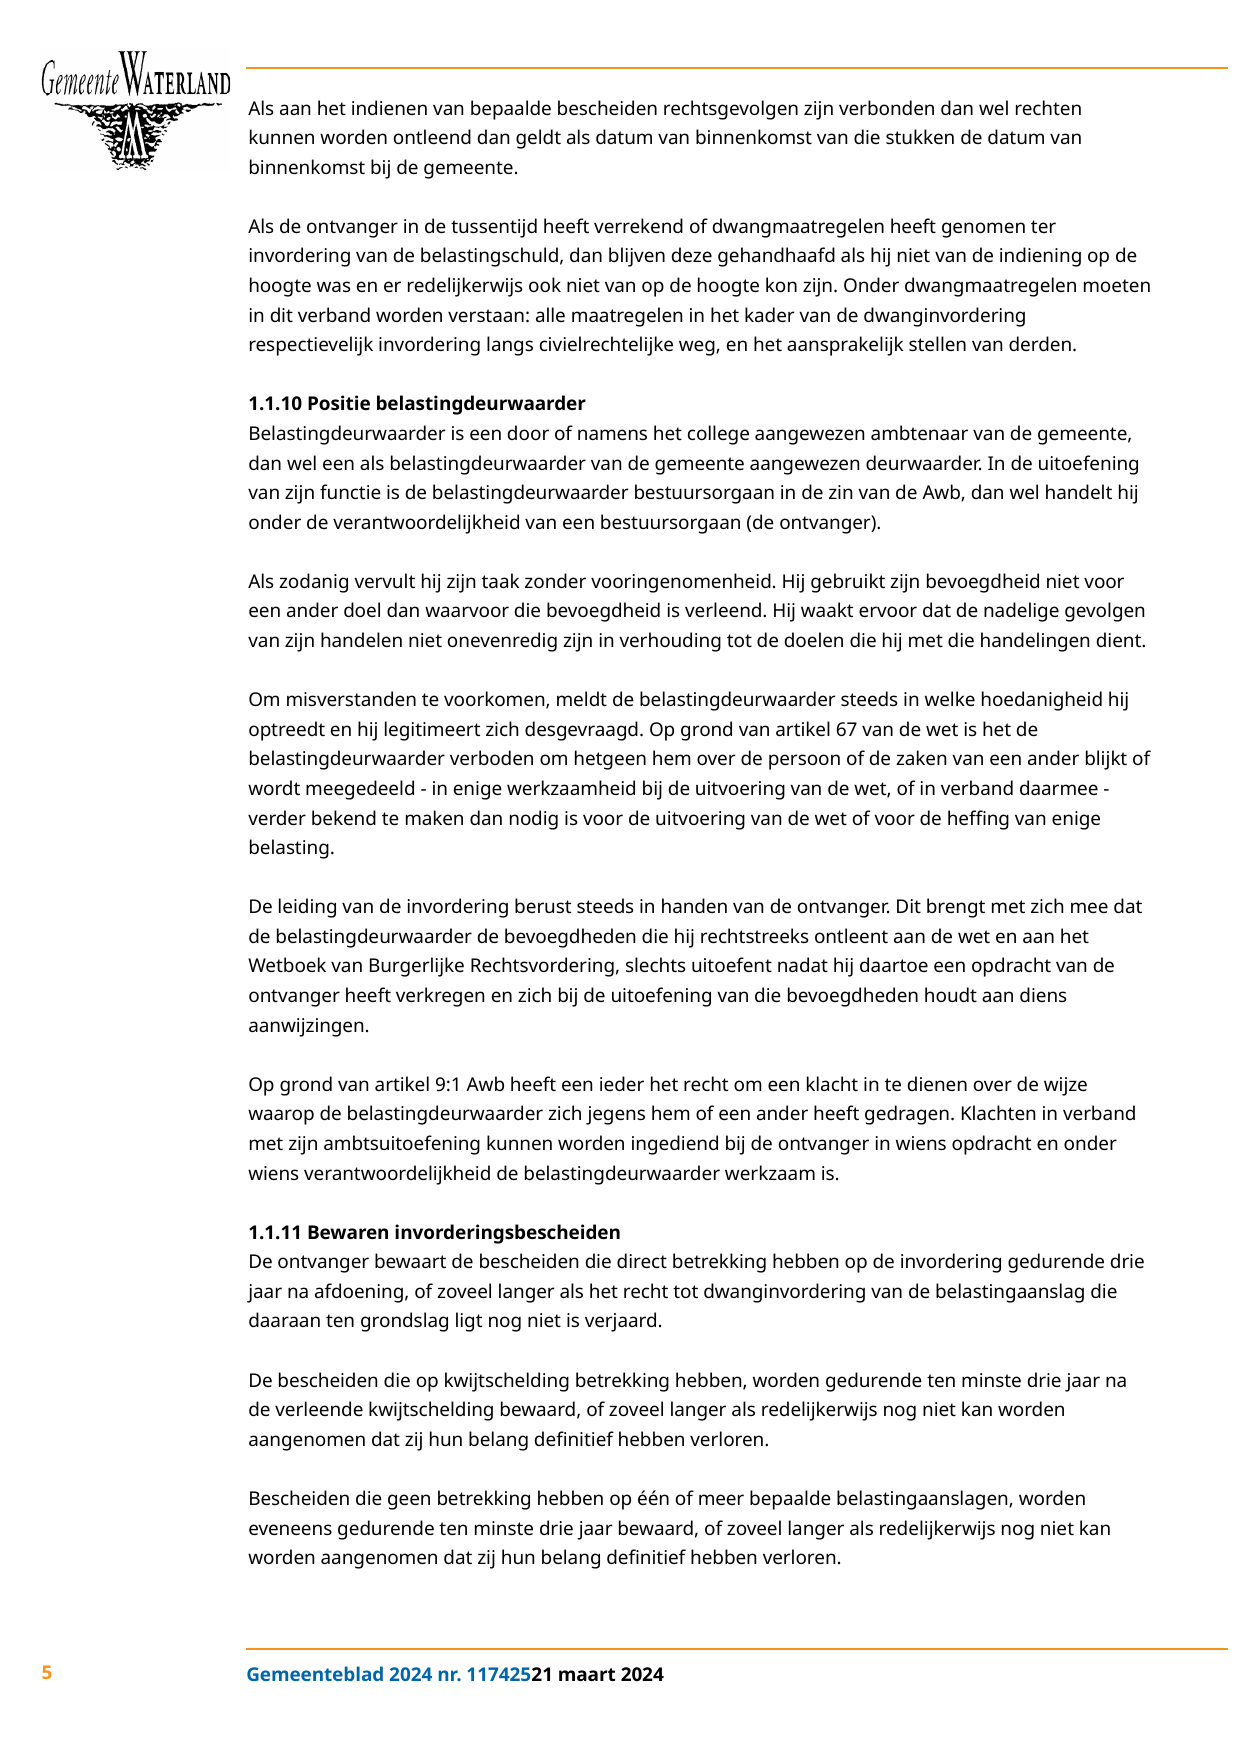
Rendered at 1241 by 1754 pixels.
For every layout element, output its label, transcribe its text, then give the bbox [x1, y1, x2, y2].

text Op grond van artikel 9:1 Awb heeft een ieder het recht om een klacht in te dienen over de wijze waarop de belastingdeurwaarder zich jegens hem of een ander heeft gedragen. Klachten in verband met zijn ambtsuitoefening kunnen worden ingediend bij de ontvanger in wiens opdracht en onder wiens verantwoordelijkheid de belastingdeurwaarder werkzaam is. [248, 1071, 1152, 1186]
text Bescheiden die geen betrekking hebben op één of meer bepaalde belastingaanslagen, worden eveneens gedurende ten minste drie jaar bewaard, of zoveel langer als redelijkerwijs nog niet kan worden aangenomen dat zij hun belang definitief hebben verloren. [248, 1485, 1152, 1570]
text De ontvanger bewaart de bescheiden die direct betrekking hebben op de invordering gedurende drie jaar na afdoening, of zoveel langer als het recht tot dwanginvordering van de belastingaanslag die daaraan ten grondslag ligt nog niet is verjaard. [248, 1248, 1152, 1333]
text De bescheiden die op kwijtschelding betrekking hebben, worden gedurende ten minste drie jaar na de verleende kwijtschelding bewaard, of zoveel langer als redelijkerwijs nog niet kan worden aangenomen dat zij hun belang definitief hebben verloren. [248, 1367, 1152, 1452]
text Belastingdeurwaarder is een door of namens het college aangewezen ambtenaar van de gemeente, dan wel een als belastingdeurwaarder van de gemeente aangewezen deurwaarder. In de uitoefening van zijn functie is de belastingdeurwaarder bestuursorgaan in de zin van de Awb, dan wel handelt hij onder de verantwoordelijkheid van een bestuursorgaan (de ontvanger). [248, 420, 1152, 535]
text Als zodanig vervult hij zijn taak zonder vooringenomenheid. Hij gebruikt zijn bevoegdheid niet voor een ander doel dan waarvoor die bevoegdheid is verleend. Hij waakt ervoor dat de nadelige gevolgen van zijn handelen niet onevenredig zijn in verhouding tot de doelen die hij met die handelingen dient. [248, 568, 1152, 653]
text De leiding van de invordering berust steeds in handen van de ontvanger. Dit brengt met zich mee dat de belastingdeurwaarder de bevoegdheden die hij rechtstreeks ontleent aan de wet en aan het Wetboek van Burgerlijke Rechtsvordering, slechts uitoefent nadat hij daartoe een opdracht van de ontvanger heeft verkregen en zich bij de uitoefening van die bevoegdheden houdt aan diens aanwijzingen. [248, 893, 1152, 1038]
text Als aan het indienen van bepaalde bescheiden rechtsgevolgen zijn verbonden dan wel rechten kunnen worden ontleend dan geldt als datum van binnenkomst van die stukken de datum van binnenkomst bij de gemeente. [248, 95, 1152, 180]
text 1.1.10 Positie belastingdeurwaarder [248, 391, 1152, 416]
picture [41, 47, 231, 172]
text Om misverstanden te voorkomen, meldt de belastingdeurwaarder steeds in welke hoedanigheid hij optreedt en hij legitimeert zich desgevraagd. Op grond van artikel 67 van de wet is het de belastingdeurwaarder verboden om hetgeen hem over de persoon of de zaken van een ander blijkt of wordt meegedeeld - in enige werkzaamheid bij de uitvoering van de wet, of in verband daarmee - verder bekend te maken dan nodig is voor de uitvoering van de wet of voor de heffing van enige belasting. [248, 686, 1152, 860]
text Als de ontvanger in de tussentijd heeft verrekend of dwangmaatregelen heeft genomen ter invordering van de belastingschuld, dan blijven deze gehandhaafd als hij niet van de indiening op de hoogte was en er redelijkerwijs ook niet van op de hoogte kon zijn. Onder dwangmaatregelen moeten in dit verband worden verstaan: alle maatregelen in het kader van de dwanginvordering respectievelijk invordering langs civielrechtelijke weg, en het aansprakelijk stellen van derden. [248, 213, 1152, 357]
text 1.1.11 Bewaren invorderingsbescheiden [248, 1219, 1152, 1245]
